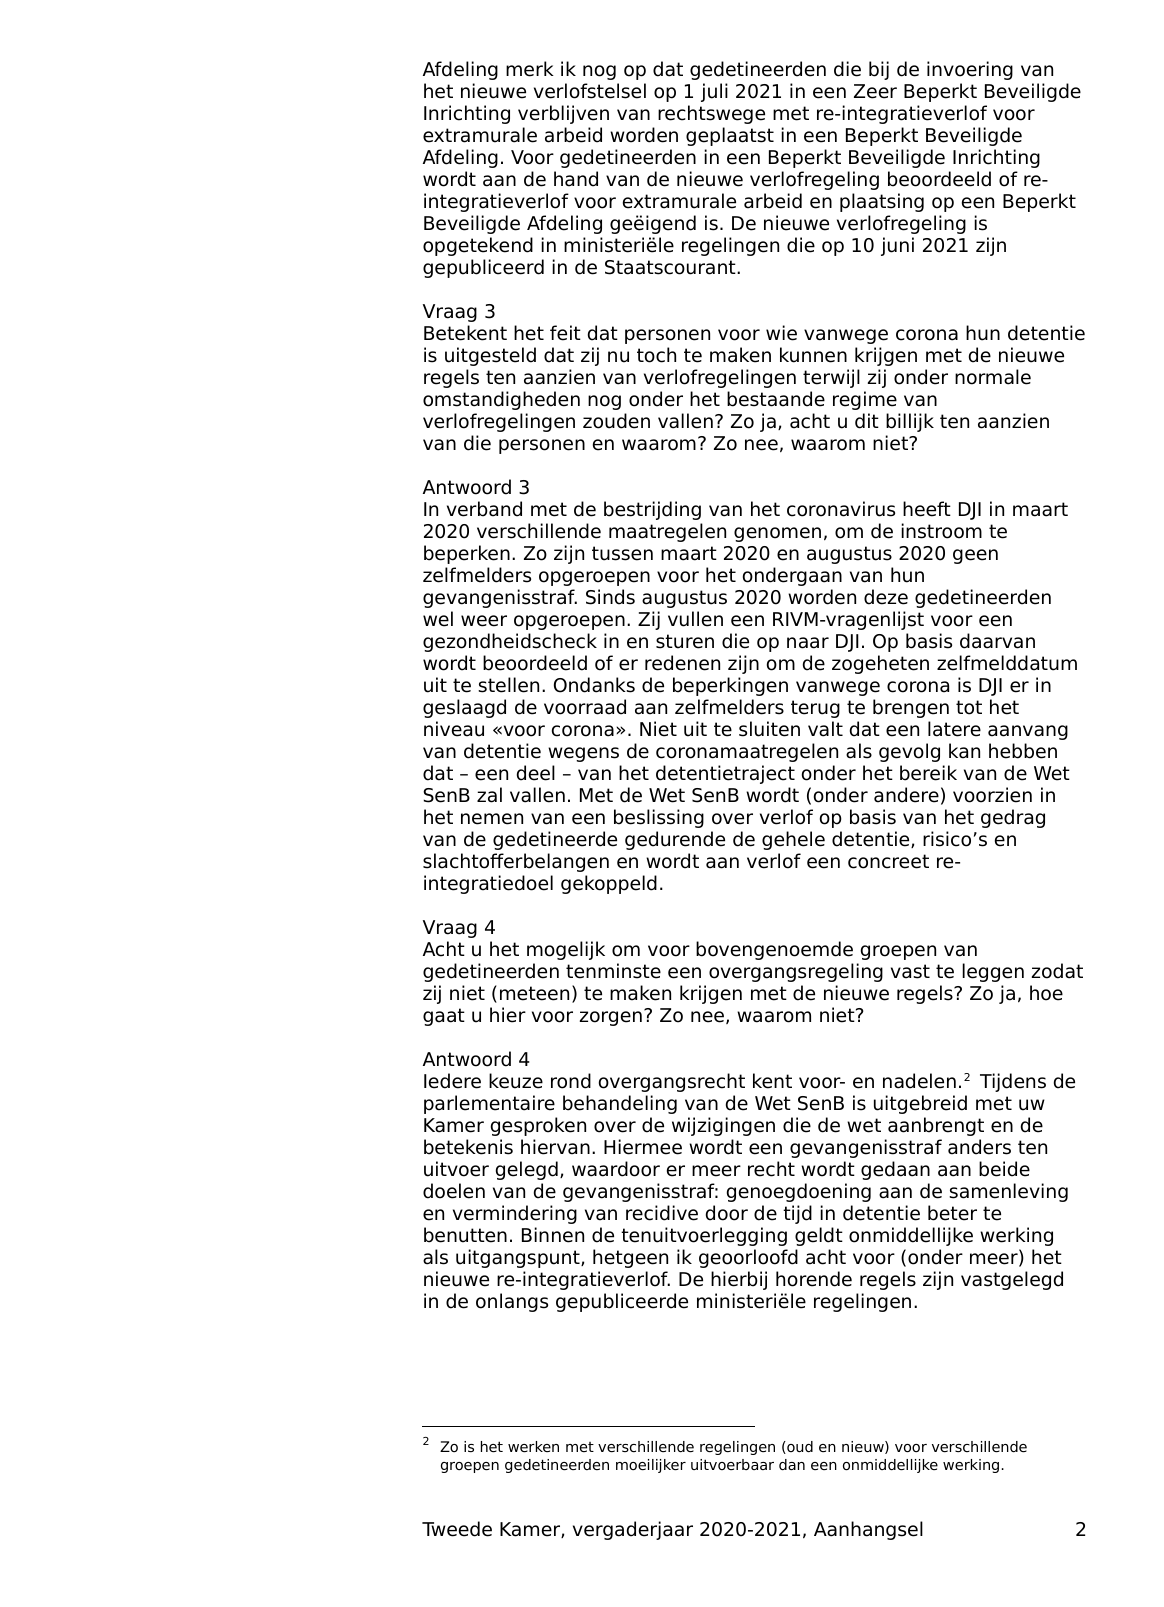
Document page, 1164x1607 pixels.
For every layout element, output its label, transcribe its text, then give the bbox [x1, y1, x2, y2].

text Antwoord 4 [422, 1049, 1087, 1071]
text Vraag 3 [422, 301, 1087, 323]
text Iedere keuze rond overgangsrecht kent voor- en nadelen. Tijdens de parlementaire behandeling van de Wet SenB is uitgebreid met uw Kamer gesproken over de wijzigingen die de wet aanbrengt en de betekenis hiervan. Hiermee wordt een gevangenisstraf anders ten uitvoer gelegd, waardoor er meer recht wordt gedaan aan beide doelen van de gevangenisstraf: genoegdoening aan de samenleving en vermindering van recidive door de tijd in detentie beter te benutten. Binnen de tenuitvoerlegging geldt onmiddellijke werking als uitgangspunt, hetgeen ik geoorloofd acht voor (onder meer) het nieuwe re-integratieverlof. De hierbij horende regels zijn vastgelegd in de onlangs gepubliceerde ministeriële regelingen. [422, 1071, 1087, 1313]
text Vraag 4 [422, 917, 1087, 939]
text Antwoord 3 [422, 477, 1087, 499]
text Betekent het feit dat personen voor wie vanwege corona hun detentie is uitgesteld dat zij nu toch te maken kunnen krijgen met de nieuwe regels ten aanzien van verlofregelingen terwijl zij onder normale omstandigheden nog onder het bestaande regime van verlofregelingen zouden vallen? Zo ja, acht u dit billijk ten aanzien van die personen en waarom? Zo nee, waarom niet? [422, 323, 1087, 455]
text In verband met de bestrijding van het coronavirus heeft DJI in maart 2020 verschillende maatregelen genomen, om de instroom te beperken. Zo zijn tussen maart 2020 en augustus 2020 geen zelfmelders opgeroepen voor het ondergaan van hun gevangenisstraf. Sinds augustus 2020 worden deze gedetineerden wel weer opgeroepen. Zij vullen een RIVM-vragenlijst voor een gezondheidscheck in en sturen die op naar DJI. Op basis daarvan wordt beoordeeld of er redenen zijn om de zogeheten zelfmelddatum uit te stellen. Ondanks de beperkingen vanwege corona is DJI er in geslaagd de voorraad aan zelfmelders terug te brengen tot het niveau «voor corona». Niet uit te sluiten valt dat een latere aanvang van detentie wegens de coronamaatregelen als gevolg kan hebben dat – een deel – van het detentietraject onder het bereik van de Wet SenB zal vallen. Met de Wet SenB wordt (onder andere) voorzien in het nemen van een beslissing over verlof op basis van het gedrag van de gedetineerde gedurende de gehele detentie, risico’s en slachtofferbelangen en wordt aan verlof een concreet re-integratiedoel gekoppeld. [422, 499, 1087, 895]
text Acht u het mogelijk om voor bovengenoemde groepen van gedetineerden tenminste een overgangsregeling vast te leggen zodat zij niet (meteen) te maken krijgen met de nieuwe regels? Zo ja, hoe gaat u hier voor zorgen? Zo nee, waarom niet? [422, 939, 1087, 1027]
text Zo is het werken met verschillende regelingen (oud en nieuw) voor verschillende groepen gedetineerden moeilijker uitvoerbaar dan een onmiddellijke werking. [422, 1435, 1087, 1474]
text Afdeling merk ik nog op dat gedetineerden die bij de invoering van het nieuwe verlofstelsel op 1 juli 2021 in een Zeer Beperkt Beveiligde Inrichting verblijven van rechtswege met re-integratieverlof voor extramurale arbeid worden geplaatst in een Beperkt Beveiligde Afdeling. Voor gedetineerden in een Beperkt Beveiligde Inrichting wordt aan de hand van de nieuwe verlofregeling beoordeeld of re-integratieverlof voor extramurale arbeid en plaatsing op een Beperkt Beveiligde Afdeling geëigend is. De nieuwe verlofregeling is opgetekend in ministeriële regelingen die op 10 juni 2021 zijn gepubliceerd in de Staatscourant. [422, 59, 1087, 279]
